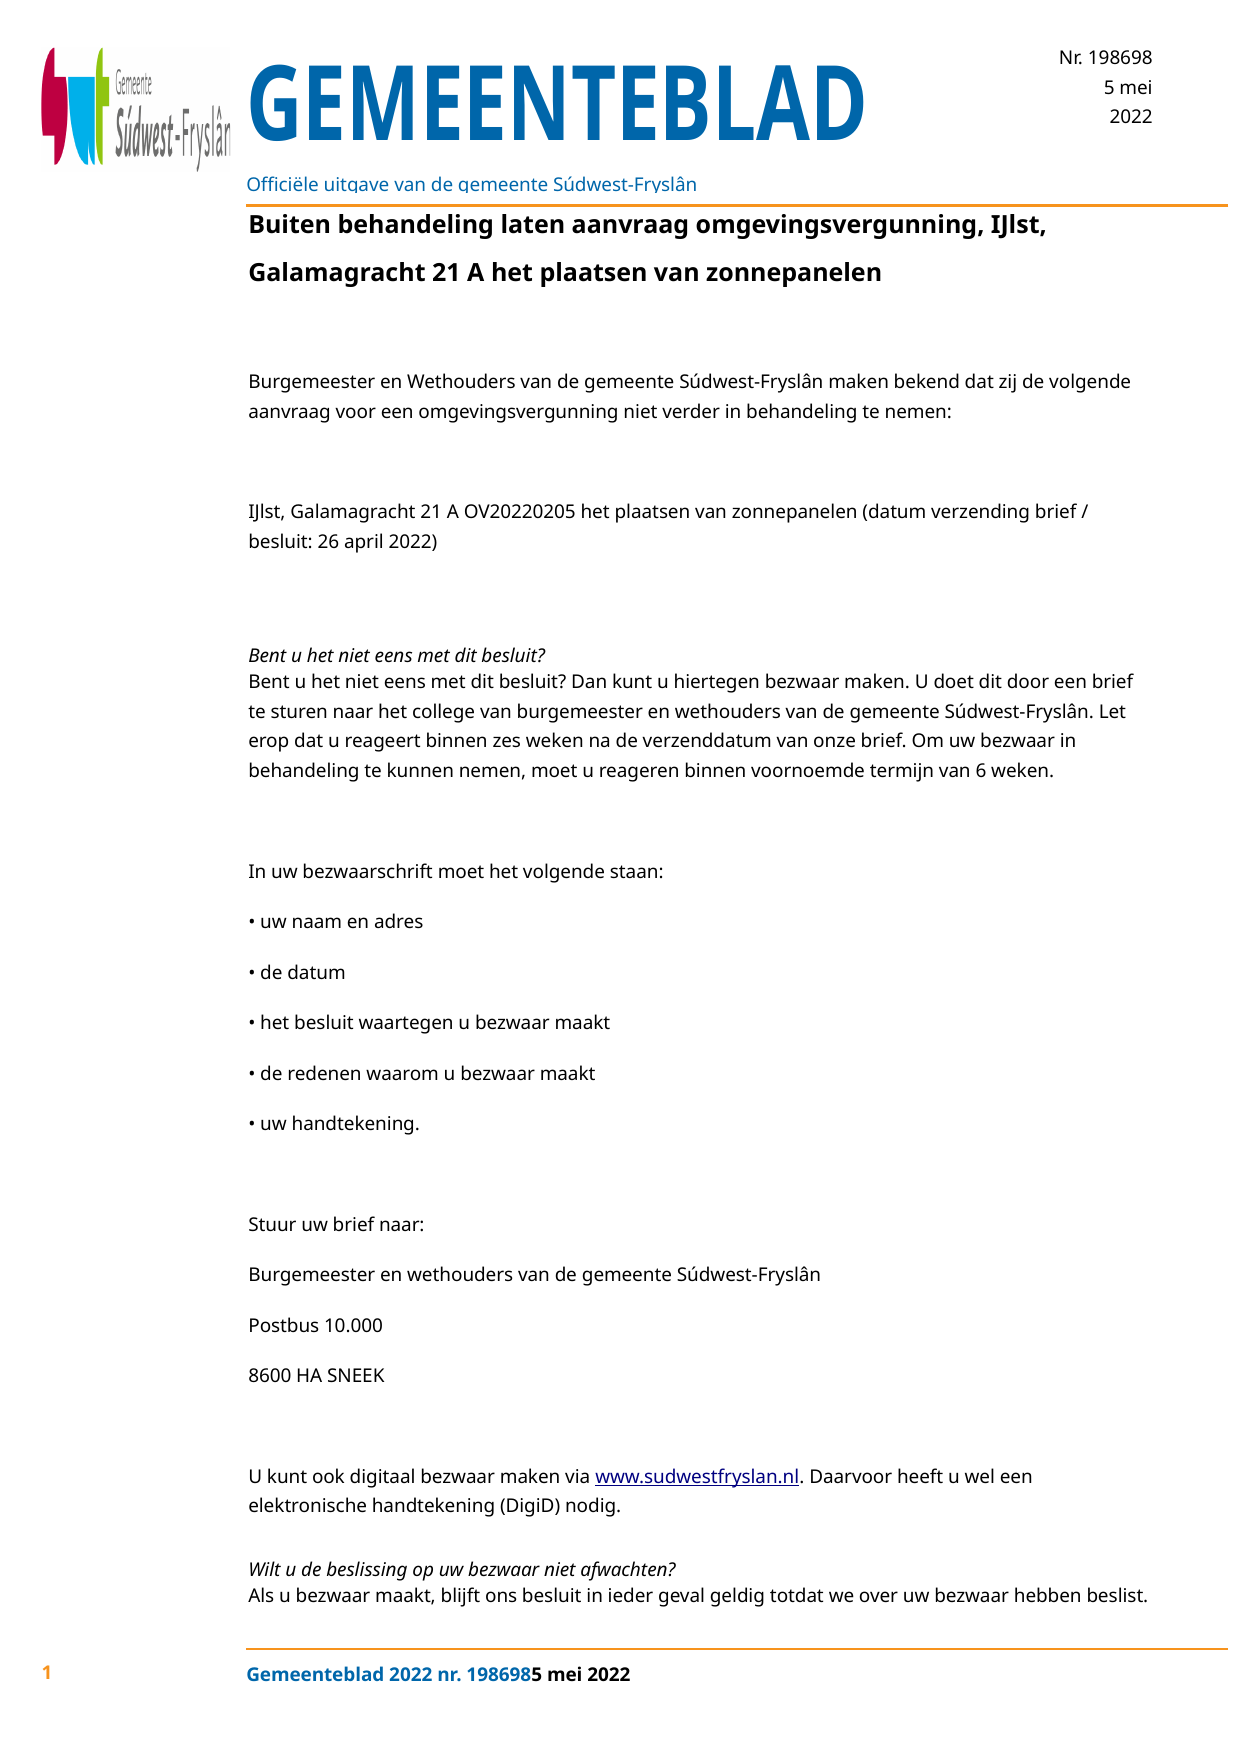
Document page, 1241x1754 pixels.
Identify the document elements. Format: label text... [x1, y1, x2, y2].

text IJlst, Galamagracht 21 A OV20220205 het plaatsen van zonnepanelen (datum verzending brief / besluit: 26 april 2022) [248, 499, 1152, 554]
text • de datum [248, 959, 1152, 984]
text Als u bezwaar maakt, blijft ons besluit in ieder geval geldig totdat we over uw bezwaar hebben beslist. [248, 1582, 1152, 1608]
text Bent u het niet eens met dit besluit? [248, 643, 1152, 668]
text Wilt u de beslissing op uw bezwaar niet afwachten? [248, 1557, 1152, 1582]
text • het besluit waartegen u bezwaar maakt [248, 1009, 1152, 1035]
text In uw bezwaarschrift moet het volgende staan: [248, 858, 1152, 884]
text • uw handtekening. [248, 1110, 1152, 1136]
text • de redenen waarom u bezwaar maakt [248, 1060, 1152, 1085]
text 8600 HA SNEEK [248, 1362, 1152, 1388]
text Buiten behandeling laten aanvraag omgevingsvergunning, IJlst, Galamagracht 21 A het plaatsen van zonnepanelen [248, 207, 1152, 288]
text Burgemeester en Wethouders van de gemeente Súdwest-Fryslân maken bekend dat zij de volgende aanvraag voor een omgevingsvergunning niet verder in behandeling te nemen: [248, 368, 1152, 424]
text Burgemeester en wethouders van de gemeente Súdwest-Fryslân [248, 1261, 1152, 1287]
text Postbus 10.000 [248, 1312, 1152, 1337]
picture [41, 47, 231, 172]
text Bent u het niet eens met dit besluit? Dan kunt u hiertegen bezwaar maken. U doet dit door een brief te sturen naar het college van burgemeester en wethouders van de gemeente Súdwest-Fryslân. Let erop dat u reageert binnen zes weken na de verzenddatum van onze brief. Om uw bezwaar in behandeling te kunnen nemen, moet u reageren binnen voornoemde termijn van 6 weken. [248, 668, 1152, 783]
text U kunt ook digitaal bezwaar maken via www.sudwestfryslan.nl. Daarvoor heeft u wel een elektronische handtekening (DigiD) nodig. [248, 1463, 1152, 1518]
text • uw naam en adres [248, 908, 1152, 934]
text Stuur uw brief naar: [248, 1211, 1152, 1237]
